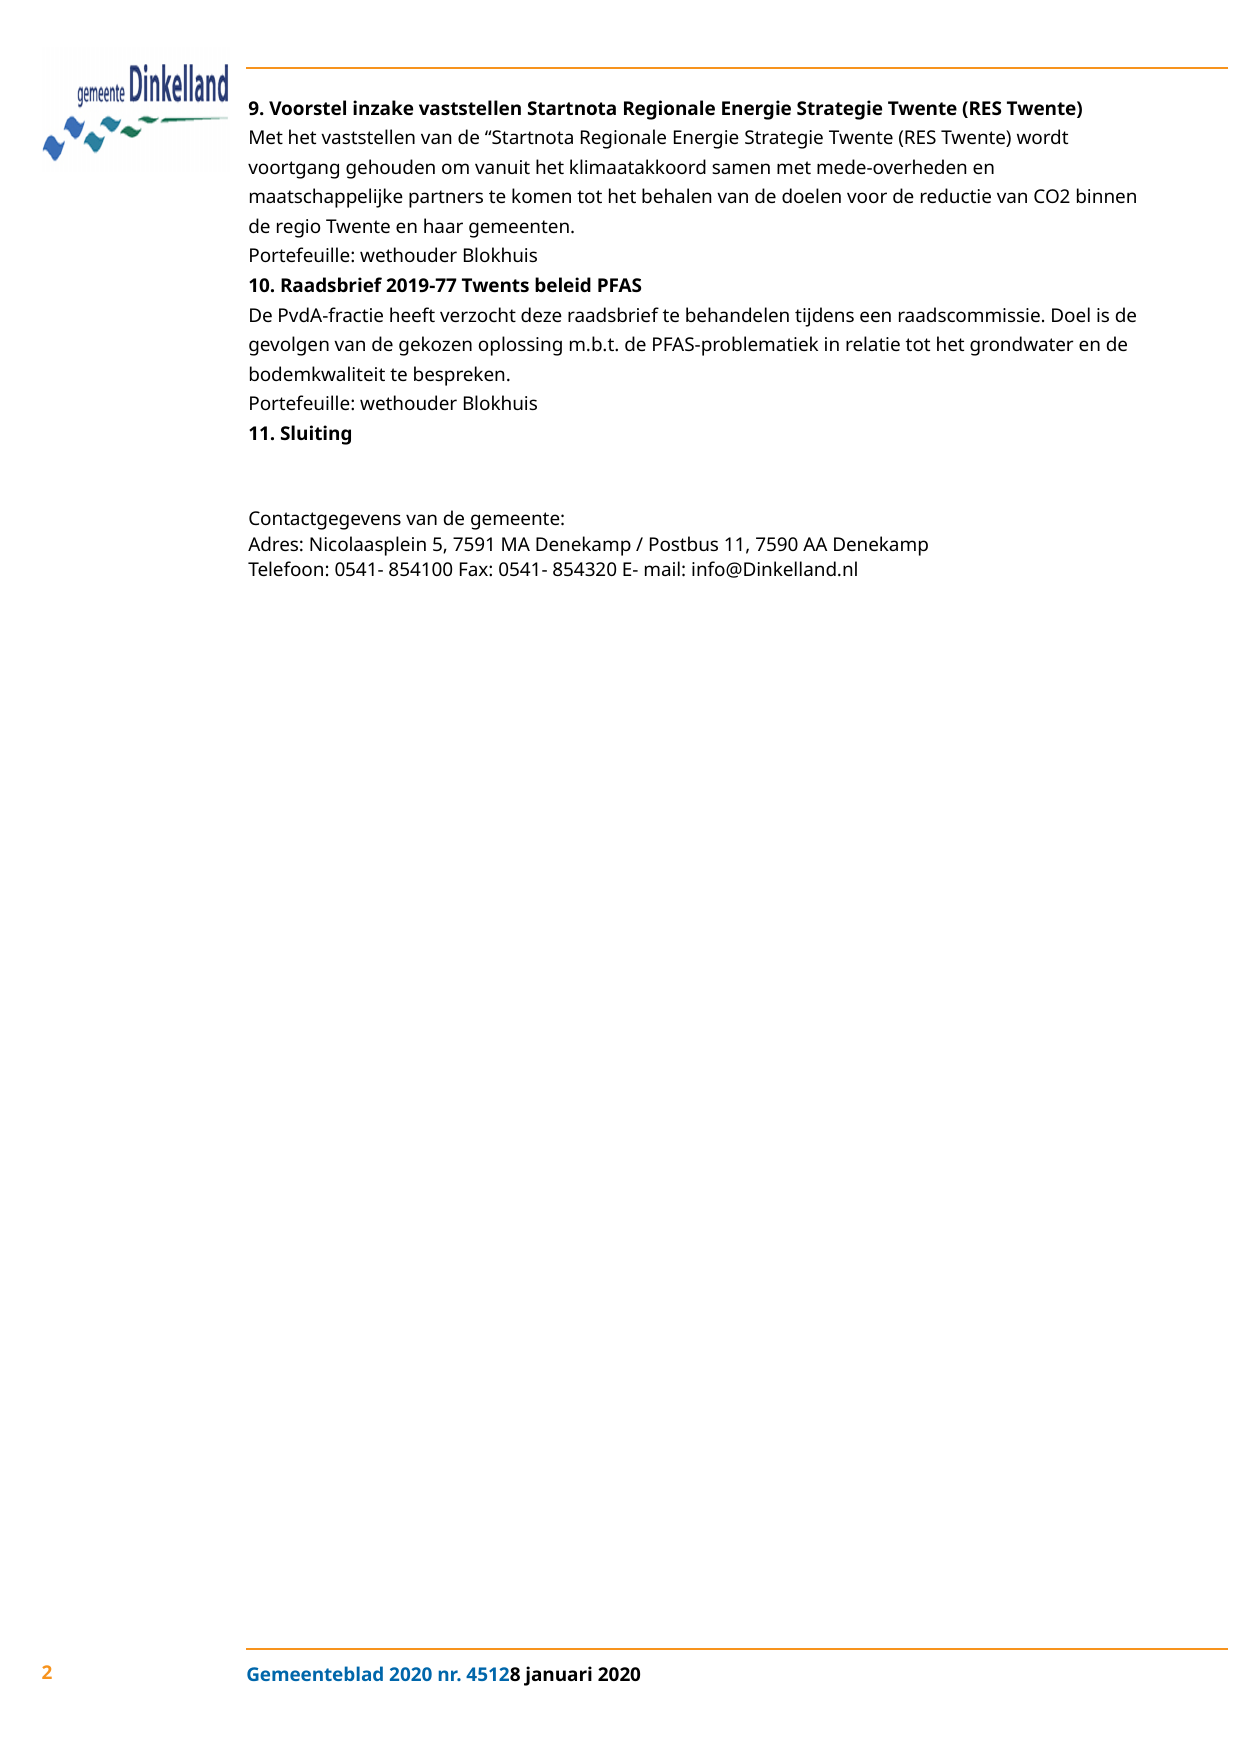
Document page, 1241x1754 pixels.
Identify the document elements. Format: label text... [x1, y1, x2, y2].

picture [41, 47, 231, 172]
text 9. Voorstel inzake vaststellen Startnota Regionale Energie Strategie Twente (RES Twente) [248, 95, 1152, 121]
text 10. Raadsbrief 2019-77 Twents beleid PFAS [248, 272, 1152, 298]
text Met het vaststellen van de “Startnota Regionale Energie Strategie Twente (RES Twente) wordt voortgang gehouden om vanuit het klimaatakkoord samen met mede-overheden en maatschappelijke partners te komen tot het behalen van de doelen voor de reductie van CO2 binnen de regio Twente en haar gemeenten. [248, 124, 1152, 239]
text Adres: Nicolaasplein 5, 7591 MA Denekamp / Postbus 11, 7590 AA Denekamp [248, 531, 1152, 557]
text Portefeuille: wethouder Blokhuis [248, 243, 1152, 268]
text 11. Sluiting [248, 420, 1152, 446]
text Telefoon: 0541- 854100 Fax: 0541- 854320 E- mail: info@Dinkelland.nl [248, 557, 1152, 582]
text Contactgegevens van de gemeente: [248, 505, 1152, 531]
text De PvdA-fractie heeft verzocht deze raadsbrief te behandelen tijdens een raadscommissie. Doel is de gevolgen van de gekozen oplossing m.b.t. de PFAS-problematiek in relatie tot het grondwater en de bodemkwaliteit te bespreken. [248, 302, 1152, 387]
text Portefeuille: wethouder Blokhuis [248, 391, 1152, 416]
